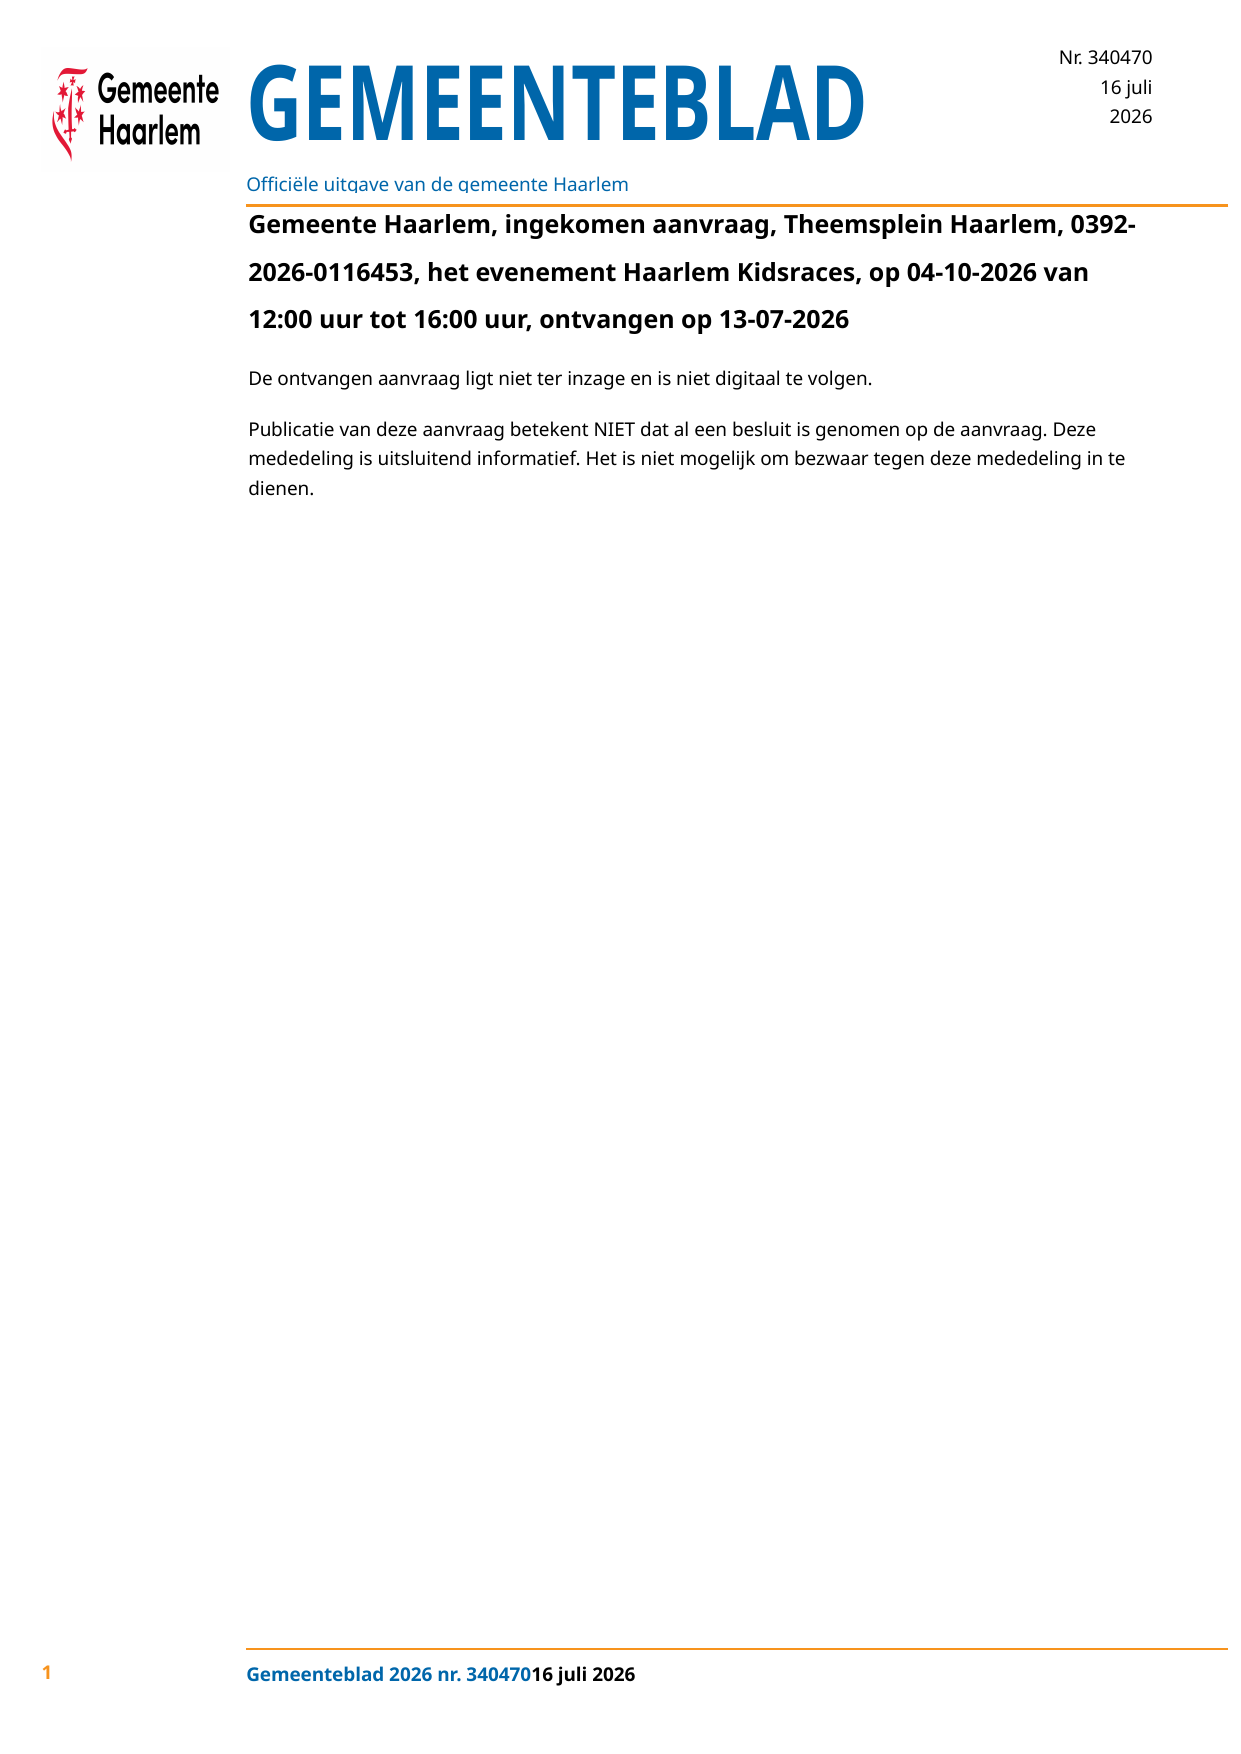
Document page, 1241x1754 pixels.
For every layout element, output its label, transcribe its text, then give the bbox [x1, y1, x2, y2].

picture [41, 47, 231, 172]
text Publicatie van deze aanvraag betekent NIET dat al een besluit is genomen op de aanvraag. Deze mededeling is uitsluitend informatief. Het is niet mogelijk om bezwaar tegen deze mededeling in te dienen. [248, 416, 1152, 501]
text De ontvangen aanvraag ligt niet ter inzage en is niet digitaal te volgen. [248, 366, 1152, 391]
text Gemeente Haarlem, ingekomen aanvraag, Theemsplein Haarlem, 0392-2026-0116453, het evenement Haarlem Kidsraces, op 04-10-2026 van 12:00 uur tot 16:00 uur, ontvangen op 13-07-2026 [248, 207, 1152, 336]
